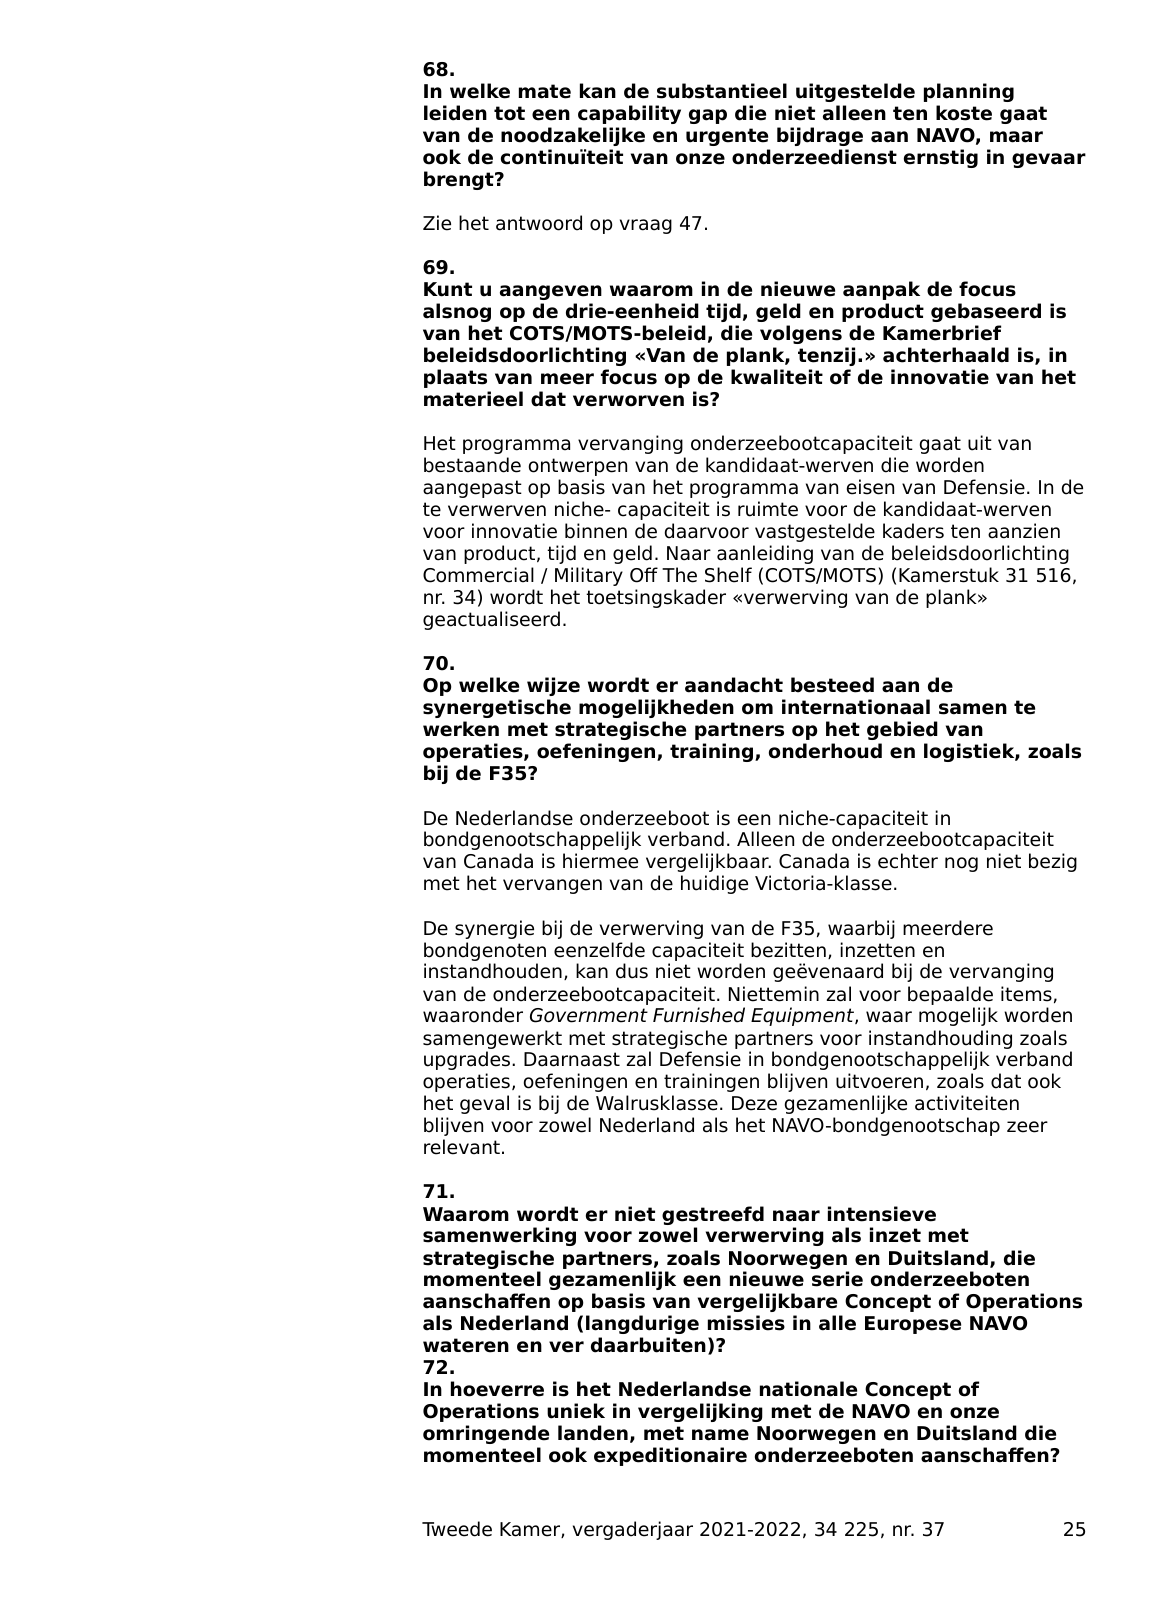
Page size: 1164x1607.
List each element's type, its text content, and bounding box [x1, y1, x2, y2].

text Zie het antwoord op vraag 47. [422, 213, 1087, 235]
text In welke mate kan de substantieel uitgestelde planning leiden tot een capability gap die niet alleen ten koste gaat van de noodzakelijke en urgente bijdrage aan NAVO, maar ook de continuïteit van onze onderzeedienst ernstig in gevaar brengt? [422, 81, 1087, 191]
text 70. [422, 653, 1087, 675]
text De synergie bij de verwerving van de F35, waarbij meerdere bondgenoten eenzelfde capaciteit bezitten, inzetten en instandhouden, kan dus niet worden geëvenaard bij de vervanging van de onderzeebootcapaciteit. Niettemin zal voor bepaalde items, waaronder Government Furnished Equipment, waar mogelijk worden samengewerkt met strategische partners voor instandhouding zoals upgrades. Daarnaast zal Defensie in bondgenootschappelijk verband operaties, oefeningen en trainingen blijven uitvoeren, zoals dat ook het geval is bij de Walrusklasse. Deze gezamenlijke activiteiten blijven voor zowel Nederland als het NAVO-bondgenootschap zeer relevant. [422, 917, 1087, 1159]
text 69. [422, 257, 1087, 279]
text 72. [422, 1357, 1087, 1379]
text 71. [422, 1181, 1087, 1203]
text 68. [422, 59, 1087, 81]
text De Nederlandse onderzeeboot is een niche-capaciteit in bondgenootschappelijk verband. Alleen de onderzeebootcapaciteit van Canada is hiermee vergelijkbaar. Canada is echter nog niet bezig met het vervangen van de huidige Victoria-klasse. [422, 807, 1087, 895]
text Op welke wijze wordt er aandacht besteed aan de synergetische mogelijkheden om internationaal samen te werken met strategische partners op het gebied van operaties, oefeningen, training, onderhoud en logistiek, zoals bij de F35? [422, 675, 1087, 785]
text Kunt u aangeven waarom in de nieuwe aanpak de focus alsnog op de drie-eenheid tijd, geld en product gebaseerd is van het COTS/MOTS-beleid, die volgens de Kamerbrief beleidsdoorlichting «Van de plank, tenzij.» achterhaald is, in plaats van meer focus op de kwaliteit of de innovatie van het materieel dat verworven is? [422, 279, 1087, 411]
text Waarom wordt er niet gestreefd naar intensieve samenwerking voor zowel verwerving als inzet met strategische partners, zoals Noorwegen en Duitsland, die momenteel gezamenlijk een nieuwe serie onderzeeboten aanschaffen op basis van vergelijkbare Concept of Operations als Nederland (langdurige missies in alle Europese NAVO wateren en ver daarbuiten)? [422, 1203, 1087, 1357]
text In hoeverre is het Nederlandse nationale Concept of Operations uniek in vergelijking met de NAVO en onze omringende landen, met name Noorwegen en Duitsland die momenteel ook expeditionaire onderzeeboten aanschaffen? [422, 1379, 1087, 1467]
text Het programma vervanging onderzeebootcapaciteit gaat uit van bestaande ontwerpen van de kandidaat-werven die worden aangepast op basis van het programma van eisen van Defensie. In de te verwerven niche- capaciteit is ruimte voor de kandidaat-werven voor innovatie binnen de daarvoor vastgestelde kaders ten aanzien van product, tijd en geld. Naar aanleiding van de beleidsdoorlichting Commercial / Military Off The Shelf (COTS/MOTS) (Kamerstuk 31 516, nr. 34) wordt het toetsingskader «verwerving van de plank» geactualiseerd. [422, 433, 1087, 631]
